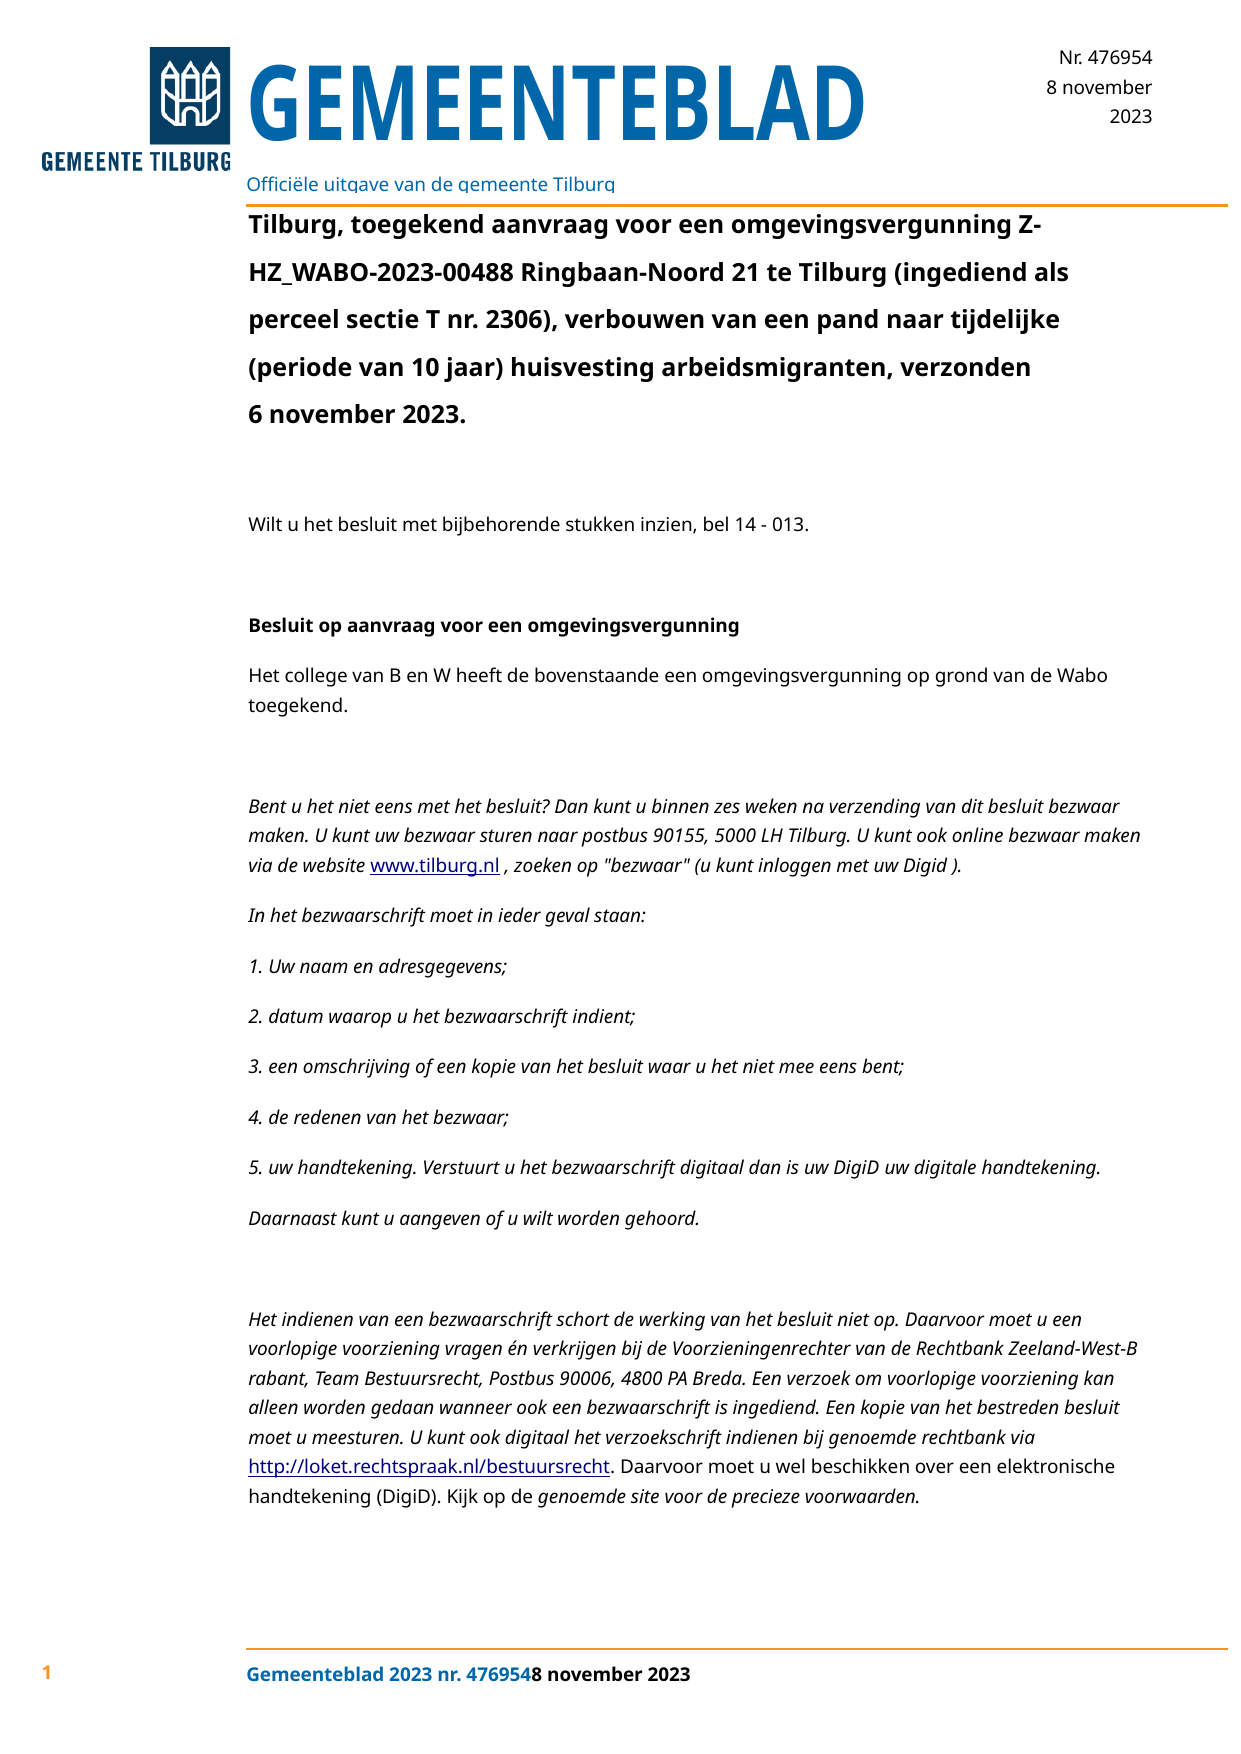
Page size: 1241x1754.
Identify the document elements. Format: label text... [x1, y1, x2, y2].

text 1. Uw naam en adresgegevens; [248, 953, 1152, 978]
text 3. een omschrijving of een kopie van het besluit waar u het niet mee eens bent; [248, 1054, 1152, 1079]
text Het indienen van een bezwaarschrift schort de werking van het besluit niet op. Daarvoor moet u een voorlopige voorziening vragen én verkrijgen bij de Voorzieningenrechter van de Rechtbank Zeeland-West-B rabant, Team Bestuursrecht, Postbus 90006, 4800 PA Breda. Een verzoek om voorlopige voorziening kan alleen worden gedaan wanneer ook een bezwaarschrift is ingediend. Een kopie van het bestreden besluit moet u meesturen. U kunt ook digitaal het verzoekschrift indienen bij genoemde rechtbank via http://loket.rechtspraak.nl/bestuursrecht. Daarvoor moet u wel beschikken over een elektronische handtekening (DigiD). Kijk op de genoemde site voor de precieze voorwaarden. [248, 1306, 1152, 1509]
text Besluit op aanvraag voor een omgevingsvergunning [248, 612, 1152, 638]
text 4. de redenen van het bezwaar; [248, 1104, 1152, 1130]
text Wilt u het besluit met bijbehorende stukken inzien, bel 14 - 013. [248, 511, 1152, 537]
text Bent u het niet eens met het besluit? Dan kunt u binnen zes weken na verzending van dit besluit bezwaar maken. U kunt uw bezwaar sturen naar postbus 90155, 5000 LH Tilburg. U kunt ook online bezwaar maken via de website www.tilburg.nl , zoeken op "bezwaar" (u kunt inloggen met uw Digid ). [248, 793, 1152, 878]
text Daarnaast kunt u aangeven of u wilt worden gehoord. [248, 1205, 1152, 1231]
picture [41, 47, 231, 172]
text Tilburg, toegekend aanvraag voor een omgevingsvergunning Z-HZ_WABO-2023-00488 Ringbaan-Noord 21 te Tilburg (ingediend als perceel sectie T nr. 2306), verbouwen van een pand naar tijdelijke (periode van 10 jaar) huisvesting arbeidsmigranten, verzonden 6 november 2023. [248, 207, 1152, 431]
text 2. datum waarop u het bezwaarschrift indient; [248, 1003, 1152, 1029]
text 5. uw handtekening. Verstuurt u het bezwaarschrift digitaal dan is uw DigiD uw digitale handtekening. [248, 1154, 1152, 1180]
text In het bezwaarschrift moet in ieder geval staan: [248, 902, 1152, 928]
text Het college van B en W heeft de bovenstaande een omgevingsvergunning op grond van de Wabo toegekend. [248, 662, 1152, 718]
